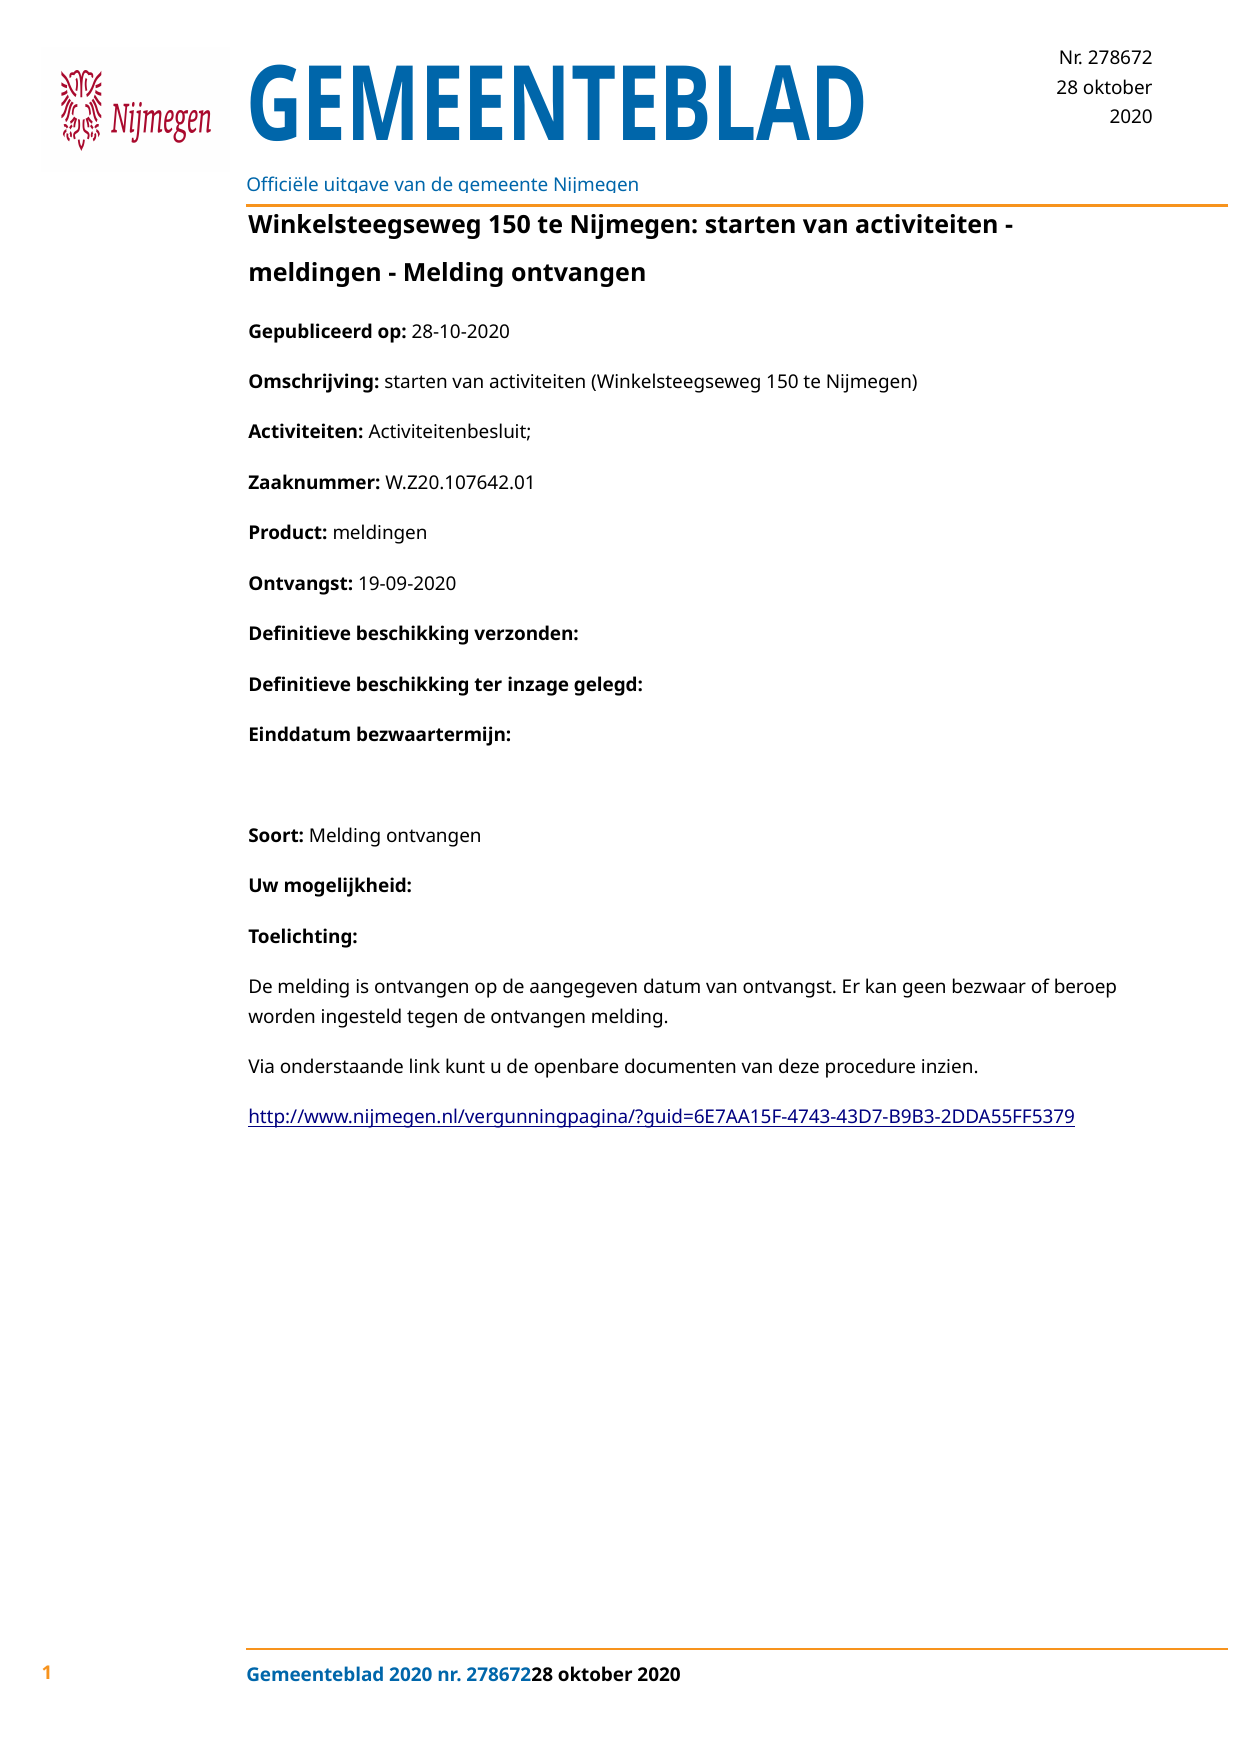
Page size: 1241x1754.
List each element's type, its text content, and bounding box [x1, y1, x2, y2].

picture [41, 47, 231, 172]
text Soort: Melding ontvangen [248, 822, 1152, 848]
text http://www.nijmegen.nl/vergunningpagina/?guid=6E7AA15F-4743-43D7-B9B3-2DDA55FF5379 [248, 1104, 1152, 1129]
text De melding is ontvangen op de aangegeven datum van ontvangst. Er kan geen bezwaar of beroep worden ingesteld tegen de ontvangen melding. [248, 973, 1152, 1029]
text Zaaknummer: W.Z20.107642.01 [248, 469, 1152, 495]
text Activiteiten: Activiteitenbesluit; [248, 419, 1152, 444]
text Gepubliceerd op: 28-10-2020 [248, 318, 1152, 344]
text Omschrijving: starten van activiteiten (Winkelsteegseweg 150 te Nijmegen) [248, 368, 1152, 394]
text Winkelsteegseweg 150 te Nijmegen: starten van activiteiten - meldingen - Melding ontvangen [248, 207, 1152, 288]
text Definitieve beschikking verzonden: [248, 620, 1152, 646]
text Via onderstaande link kunt u de openbare documenten van deze procedure inzien. [248, 1053, 1152, 1079]
text Einddatum bezwaartermijn: [248, 721, 1152, 747]
text Definitieve beschikking ter inzage gelegd: [248, 671, 1152, 697]
text Product: meldingen [248, 519, 1152, 545]
text Ontvangst: 19-09-2020 [248, 570, 1152, 596]
text Uw mogelijkheid: [248, 872, 1152, 898]
text Toelichting: [248, 923, 1152, 949]
